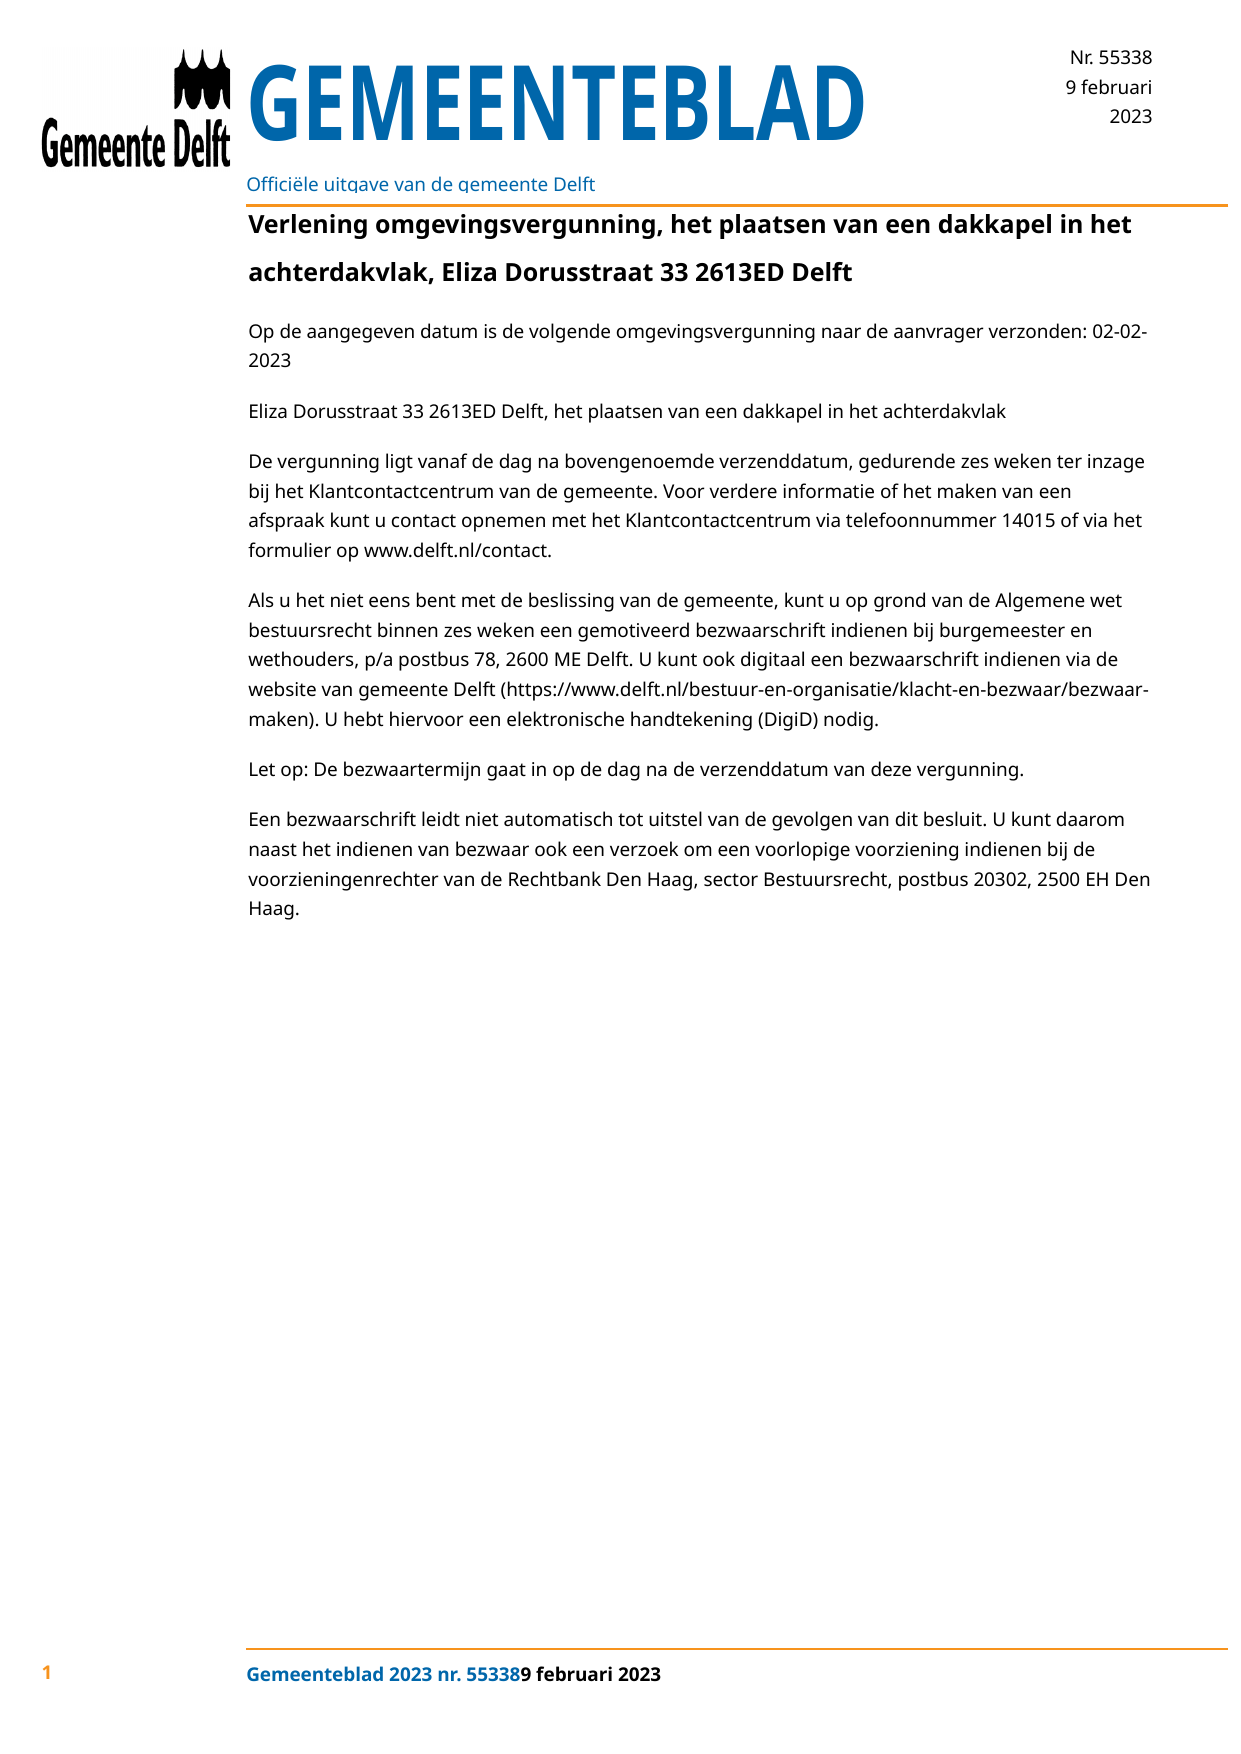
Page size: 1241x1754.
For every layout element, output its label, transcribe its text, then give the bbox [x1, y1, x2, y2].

text Verlening omgevingsvergunning, het plaatsen van een dakkapel in het achterdakvlak, Eliza Dorusstraat 33 2613ED Delft [248, 207, 1152, 288]
text Eliza Dorusstraat 33 2613ED Delft, het plaatsen van een dakkapel in het achterdakvlak [248, 398, 1152, 424]
picture [41, 47, 231, 172]
text Als u het niet eens bent met de beslissing van de gemeente, kunt u op grond van de Algemene wet bestuursrecht binnen zes weken een gemotiveerd bezwaarschrift indienen bij burgemeester en wethouders, p/a postbus 78, 2600 ME Delft. U kunt ook digitaal een bezwaarschrift indienen via de website van gemeente Delft (https://www.delft.nl/bestuur-en-organisatie/klacht-en-bezwaar/bezwaar-maken). U hebt hiervoor een elektronische handtekening (DigiD) nodig. [248, 587, 1152, 732]
text Op de aangegeven datum is de volgende omgevingsvergunning naar de aanvrager verzonden: 02-02-2023 [248, 318, 1152, 373]
text Een bezwaarschrift leidt niet automatisch tot uitstel van de gevolgen van dit besluit. U kunt daarom naast het indienen van bezwaar ook een verzoek om een voorlopige voorziening indienen bij de voorzieningenrechter van de Rechtbank Den Haag, sector Bestuursrecht, postbus 20302, 2500 EH Den Haag. [248, 807, 1152, 921]
text De vergunning ligt vanaf de dag na bovengenoemde verzenddatum, gedurende zes weken ter inzage bij het Klantcontactcentrum van de gemeente. Voor verdere informatie of het maken van een afspraak kunt u contact opnemen met het Klantcontactcentrum via telefoonnummer 14015 of via het formulier op www.delft.nl/contact. [248, 448, 1152, 563]
text Let op: De bezwaartermijn gaat in op de dag na de verzenddatum van deze vergunning. [248, 756, 1152, 782]
